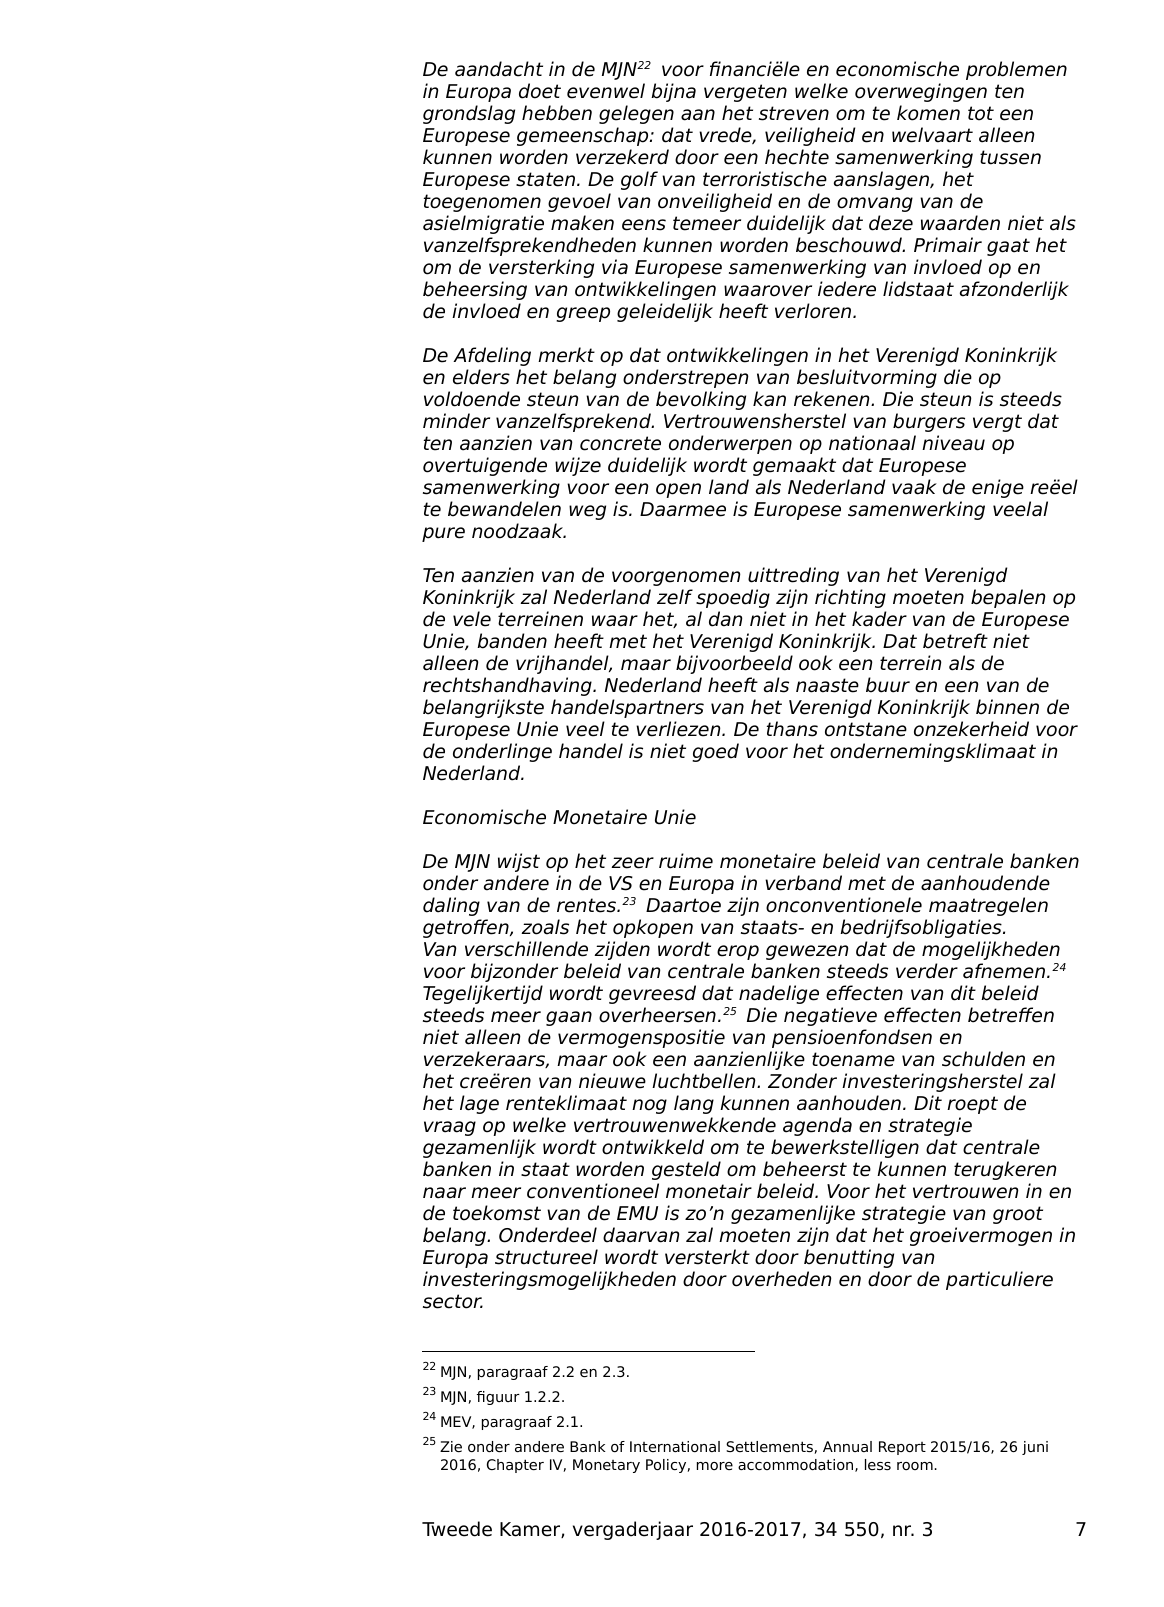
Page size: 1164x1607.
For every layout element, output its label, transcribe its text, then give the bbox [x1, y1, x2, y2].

text De Afdeling merkt op dat ontwikkelingen in het Verenigd Koninkrijk en elders het belang onderstrepen van besluitvorming die op voldoende steun van de bevolking kan rekenen. Die steun is steeds minder vanzelfsprekend. Vertrouwensherstel van burgers vergt dat ten aanzien van concrete onderwerpen op nationaal niveau op overtuigende wijze duidelijk wordt gemaakt dat Europese samenwerking voor een open land als Nederland vaak de enige reëel te bewandelen weg is. Daarmee is Europese samenwerking veelal pure noodzaak. [422, 345, 1087, 543]
text Zie onder andere Bank of International Settlements, Annual Report 2015/16, 26 juni 2016, Chapter IV, Monetary Policy, more accommodation, less room. [422, 1435, 1087, 1474]
text MJN, figuur 1.2.2. [422, 1385, 1087, 1407]
text De aandacht in de MJN voor financiële en economische problemen in Europa doet evenwel bijna vergeten welke overwegingen ten grondslag hebben gelegen aan het streven om te komen tot een Europese gemeenschap: dat vrede, veiligheid en welvaart alleen kunnen worden verzekerd door een hechte samenwerking tussen Europese staten. De golf van terroristische aanslagen, het toegenomen gevoel van onveiligheid en de omvang van de asielmigratie maken eens temeer duidelijk dat deze waarden niet als vanzelfsprekendheden kunnen worden beschouwd. Primair gaat het om de versterking via Europese samenwerking van invloed op en beheersing van ontwikkelingen waarover iedere lidstaat afzonderlijk de invloed en greep geleidelijk heeft verloren. [422, 59, 1087, 323]
text Ten aanzien van de voorgenomen uittreding van het Verenigd Koninkrijk zal Nederland zelf spoedig zijn richting moeten bepalen op de vele terreinen waar het, al dan niet in het kader van de Europese Unie, banden heeft met het Verenigd Koninkrijk. Dat betreft niet alleen de vrijhandel, maar bijvoorbeeld ook een terrein als de rechtshandhaving. Nederland heeft als naaste buur en een van de belangrijkste handelspartners van het Verenigd Koninkrijk binnen de Europese Unie veel te verliezen. De thans ontstane onzekerheid voor de onderlinge handel is niet goed voor het ondernemingsklimaat in Nederland. [422, 565, 1087, 785]
text De MJN wijst op het zeer ruime monetaire beleid van centrale banken onder andere in de VS en Europa in verband met de aanhoudende daling van de rentes. Daartoe zijn onconventionele maatregelen getroffen, zoals het opkopen van staats- en bedrijfsobligaties. [422, 851, 1087, 939]
text MJN, paragraaf 2.2 en 2.3. [422, 1360, 1087, 1382]
subtitle Economische Monetaire Unie [422, 807, 1087, 829]
text MEV, paragraaf 2.1. [422, 1410, 1087, 1432]
text Van verschillende zijden wordt erop gewezen dat de mogelijkheden voor bijzonder beleid van centrale banken steeds verder afnemen. Tegelijkertijd wordt gevreesd dat nadelige effecten van dit beleid steeds meer gaan overheersen. Die negatieve effecten betreffen niet alleen de vermogenspositie van pensioenfondsen en verzekeraars, maar ook een aanzienlijke toename van schulden en het creëren van nieuwe luchtbellen. Zonder investeringsherstel zal het lage renteklimaat nog lang kunnen aanhouden. Dit roept de vraag op welke vertrouwenwekkende agenda en strategie gezamenlijk wordt ontwikkeld om te bewerkstelligen dat centrale banken in staat worden gesteld om beheerst te kunnen terugkeren naar meer conventioneel monetair beleid. Voor het vertrouwen in en de toekomst van de EMU is zo’n gezamenlijke strategie van groot belang. Onderdeel daarvan zal moeten zijn dat het groeivermogen in Europa structureel wordt versterkt door benutting van investeringsmogelijkheden door overheden en door de particuliere sector. [422, 939, 1087, 1313]
